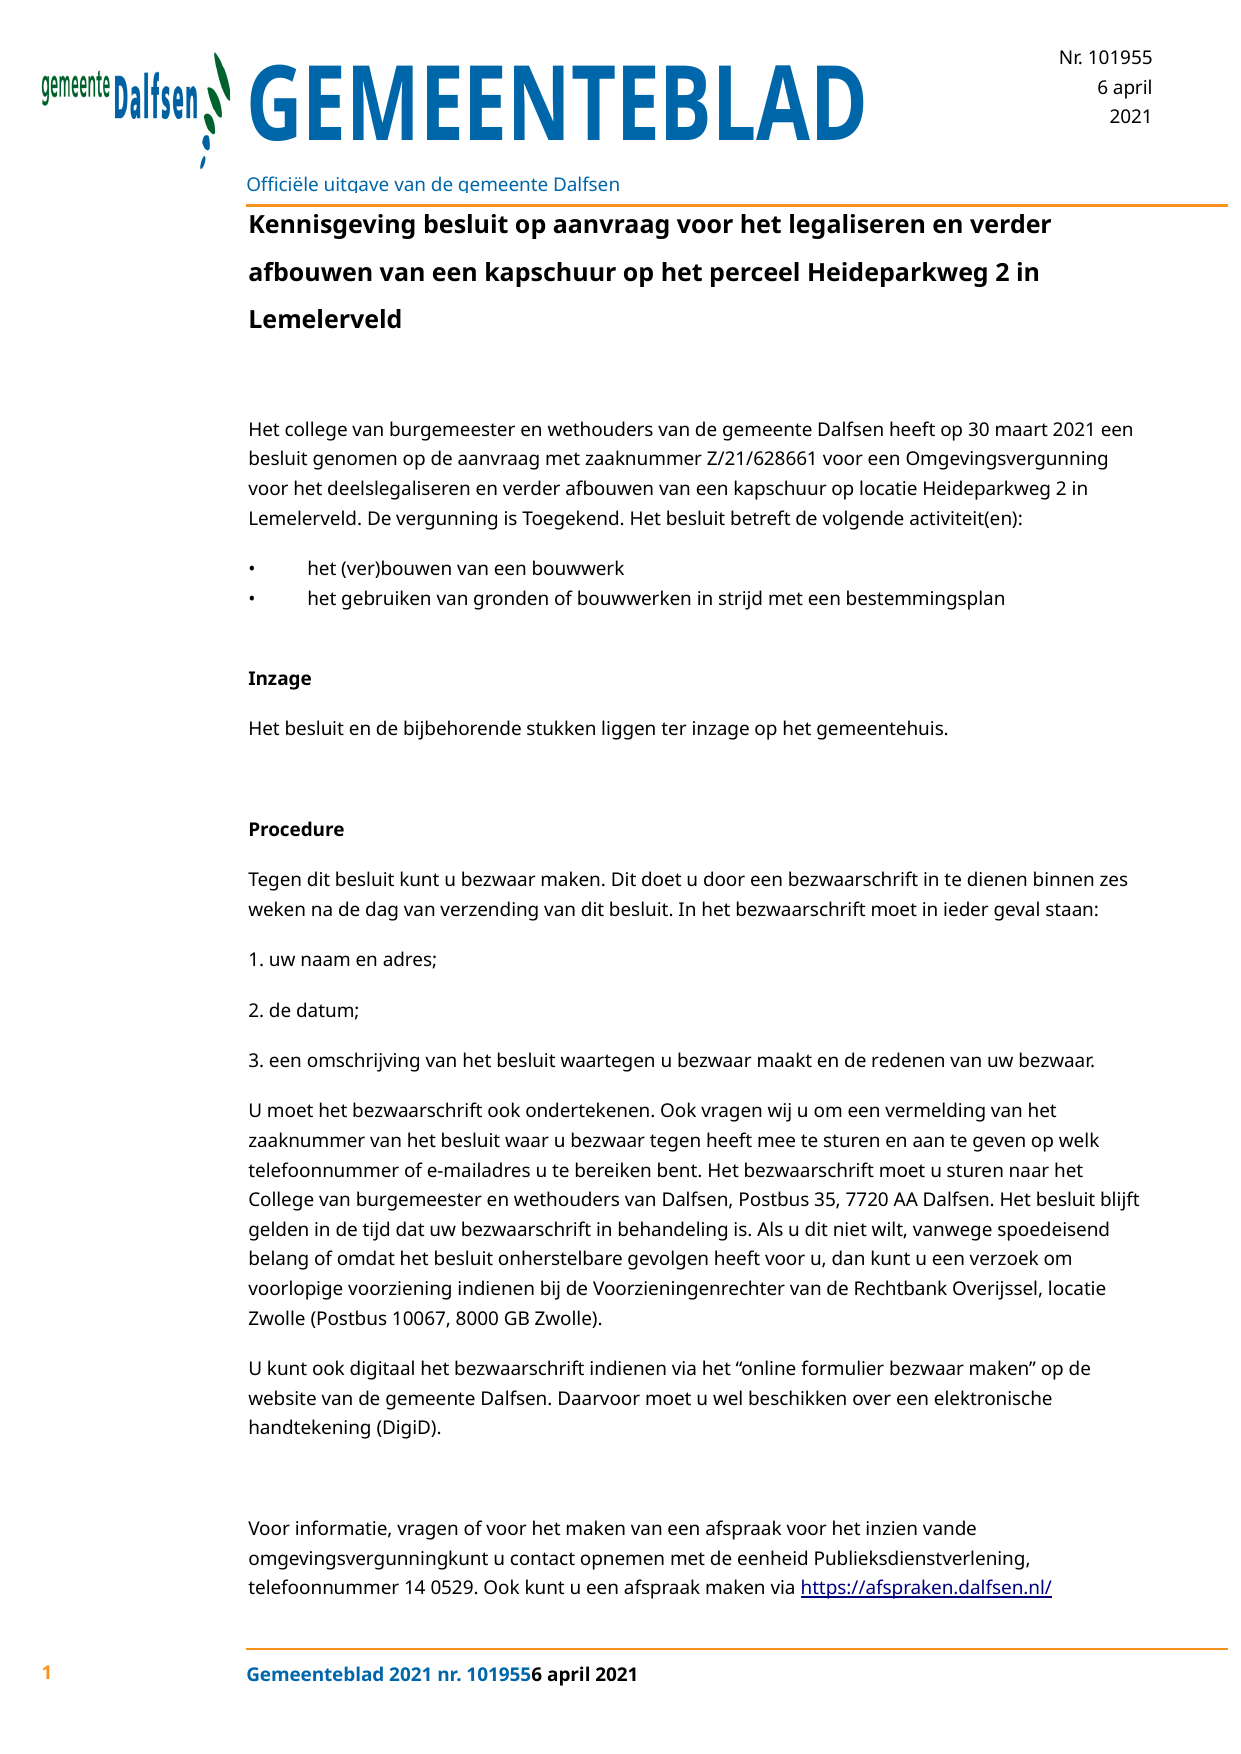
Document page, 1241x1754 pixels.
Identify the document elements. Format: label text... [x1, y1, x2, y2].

text Inzage [248, 665, 1152, 690]
text 3. een omschrijving van het besluit waartegen u bezwaar maakt en de redenen van uw bezwaar. [248, 1047, 1152, 1073]
text Voor informatie, vragen of voor het maken van een afspraak voor het inzien vande omgevingsvergunningkunt u contact opnemen met de eenheid Publieksdienstverlening, telefoonnummer 14 0529. Ook kunt u een afspraak maken via https://afspraken.dalfsen.nl/ [248, 1515, 1152, 1600]
text Het besluit en de bijbehorende stukken liggen ter inzage op het gemeentehuis. [248, 715, 1152, 741]
text Kennisgeving besluit op aanvraag voor het legaliseren en verder afbouwen van een kapschuur op het perceel Heideparkweg 2 in Lemelerveld [248, 207, 1152, 336]
picture [41, 47, 231, 172]
text U moet het bezwaarschrift ook ondertekenen. Ook vragen wij u om een vermelding van het zaaknummer van het besluit waar u bezwaar tegen heeft mee te sturen en aan te geven op welk telefoonnummer of e-mailadres u te bereiken bent. Het bezwaarschrift moet u sturen naar het College van burgemeester en wethouders van Dalfsen, Postbus 35, 7720 AA Dalfsen. Het besluit blijft gelden in de tijd dat uw bezwaarschrift in behandeling is. Als u dit niet wilt, vanwege spoedeisend belang of omdat het besluit onherstelbare gevolgen heeft voor u, dan kunt u een verzoek om voorlopige voorziening indienen bij de Voorzieningenrechter van de Rechtbank Overijssel, locatie Zwolle (Postbus 10067, 8000 GB Zwolle). [248, 1098, 1152, 1330]
text Procedure [248, 816, 1152, 842]
text Tegen dit besluit kunt u bezwaar maken. Dit doet u door een bezwaarschrift in te dienen binnen zes weken na de dag van verzending van dit besluit. In het bezwaarschrift moet in ieder geval staan: [248, 866, 1152, 922]
text Het college van burgemeester en wethouders van de gemeente Dalfsen heeft op 30 maart 2021 een besluit genomen op de aanvraag met zaaknummer Z/21/628661 voor een Omgevingsvergunning voor het deelslegaliseren en verder afbouwen van een kapschuur op locatie Heideparkweg 2 in Lemelerveld. De vergunning is Toegekend. Het besluit betreft de volgende activiteit(en): [248, 416, 1152, 530]
text 2. de datum; [248, 997, 1152, 1022]
list het gebruiken van gronden of bouwwerken in strijd met een bestemmingsplan [248, 585, 1152, 610]
text 1. uw naam en adres; [248, 946, 1152, 972]
text U kunt ook digitaal het bezwaarschrift indienen via het “online formulier bezwaar maken” op de website van de gemeente Dalfsen. Daarvoor moet u wel beschikken over een elektronische handtekening (DigiD). [248, 1355, 1152, 1440]
list het (ver)bouwen van een bouwwerk [248, 555, 1152, 581]
